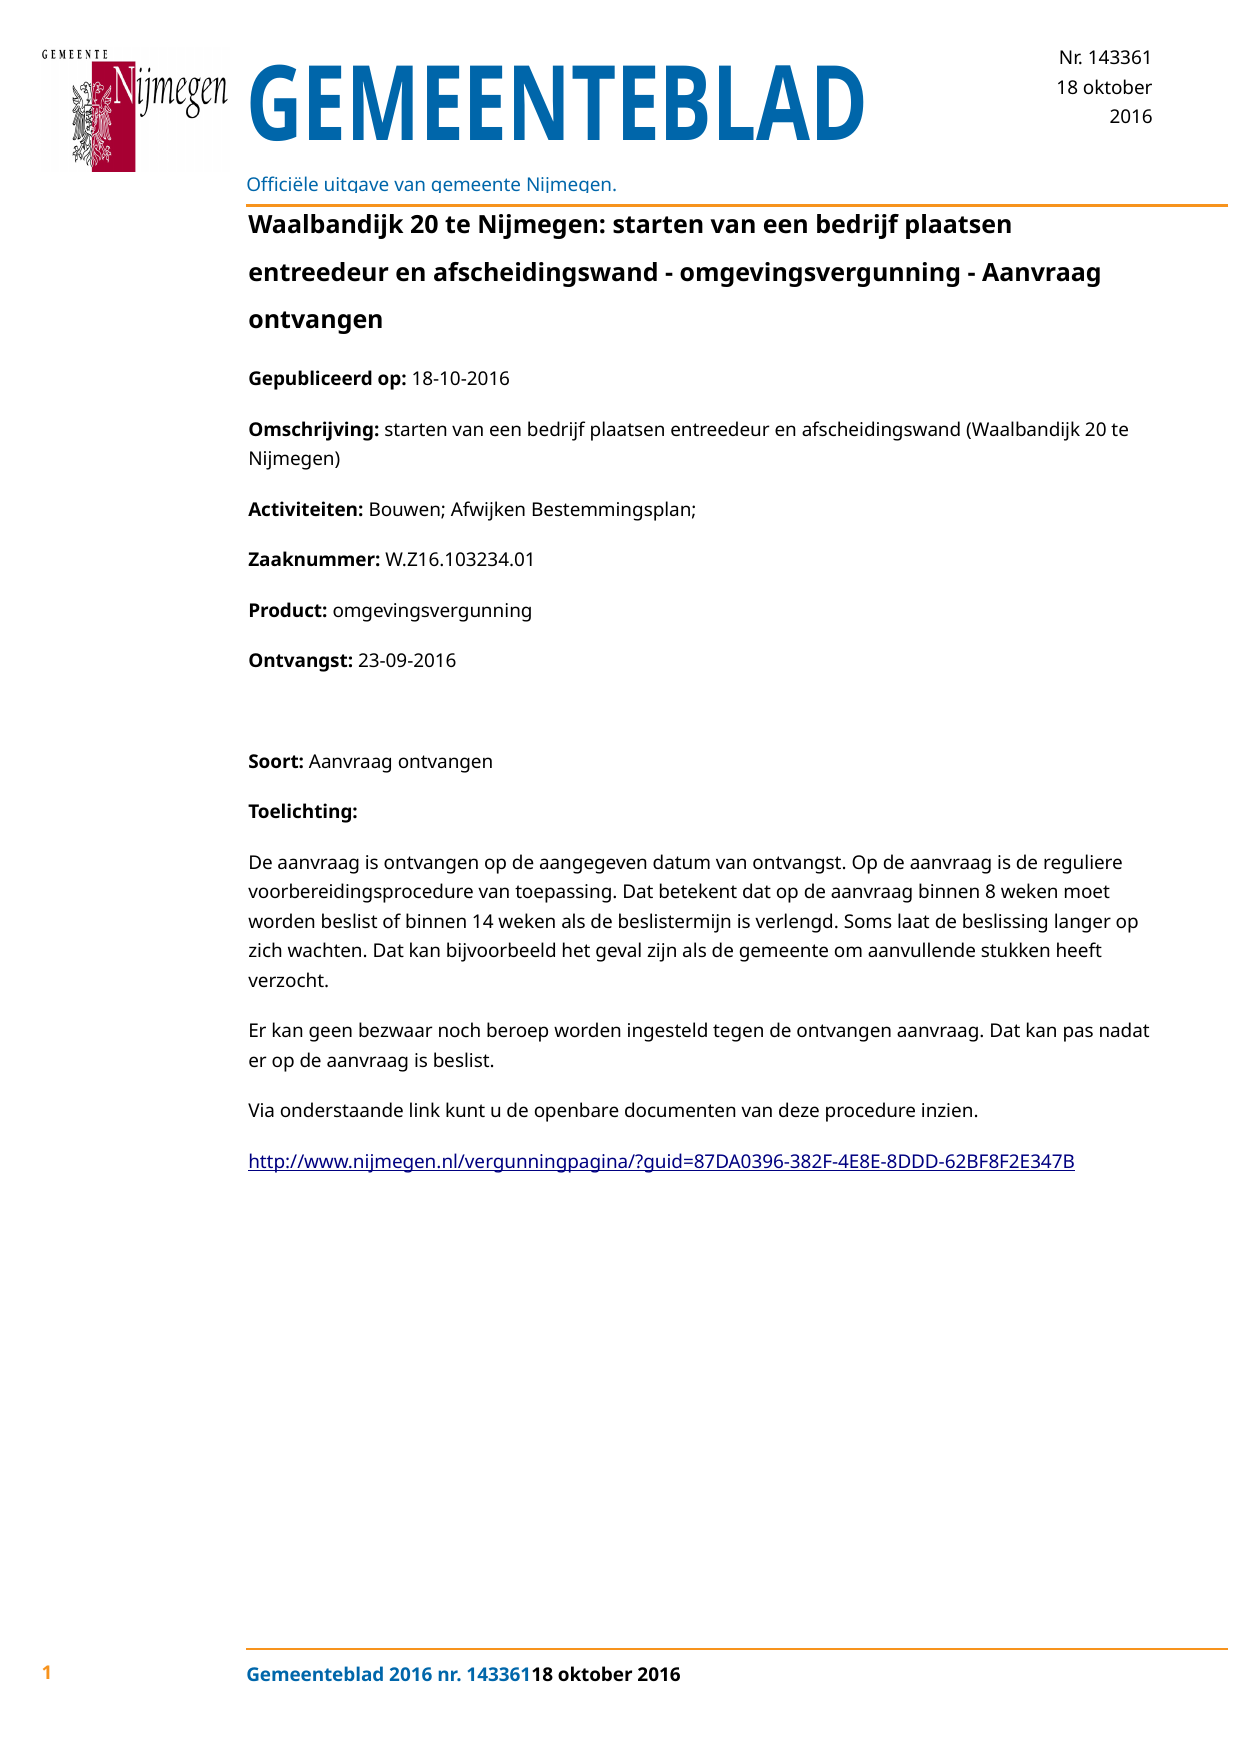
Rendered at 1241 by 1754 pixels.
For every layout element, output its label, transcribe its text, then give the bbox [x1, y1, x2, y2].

text Toelichting: [248, 798, 1152, 824]
text Zaaknummer: W.Z16.103234.01 [248, 546, 1152, 572]
text http://www.nijmegen.nl/vergunningpagina/?guid=87DA0396-382F-4E8E-8DDD-62BF8F2E347B [248, 1148, 1152, 1174]
text Via onderstaande link kunt u de openbare documenten van deze procedure inzien. [248, 1098, 1152, 1123]
text Ontvangst: 23-09-2016 [248, 647, 1152, 673]
text Er kan geen bezwaar noch beroep worden ingesteld tegen de ontvangen aanvraag. Dat kan pas nadat er op de aanvraag is beslist. [248, 1018, 1152, 1073]
text Waalbandijk 20 te Nijmegen: starten van een bedrijf plaatsen entreedeur en afscheidingswand - omgevingsvergunning - Aanvraag ontvangen [248, 207, 1152, 336]
text Soort: Aanvraag ontvangen [248, 748, 1152, 774]
text Product: omgevingsvergunning [248, 597, 1152, 622]
text Activiteiten: Bouwen; Afwijken Bestemmingsplan; [248, 496, 1152, 522]
picture [41, 47, 231, 172]
text Omschrijving: starten van een bedrijf plaatsen entreedeur en afscheidingswand (Waalbandijk 20 te Nijmegen) [248, 416, 1152, 471]
text De aanvraag is ontvangen op de aangegeven datum van ontvangst. Op de aanvraag is de reguliere voorbereidingsprocedure van toepassing. Dat betekent dat op de aanvraag binnen 8 weken moet worden beslist of binnen 14 weken als de beslistermijn is verlengd. Soms laat de beslissing langer op zich wachten. Dat kan bijvoorbeeld het geval zijn als de gemeente om aanvullende stukken heeft verzocht. [248, 849, 1152, 993]
text Gepubliceerd op: 18-10-2016 [248, 366, 1152, 391]
